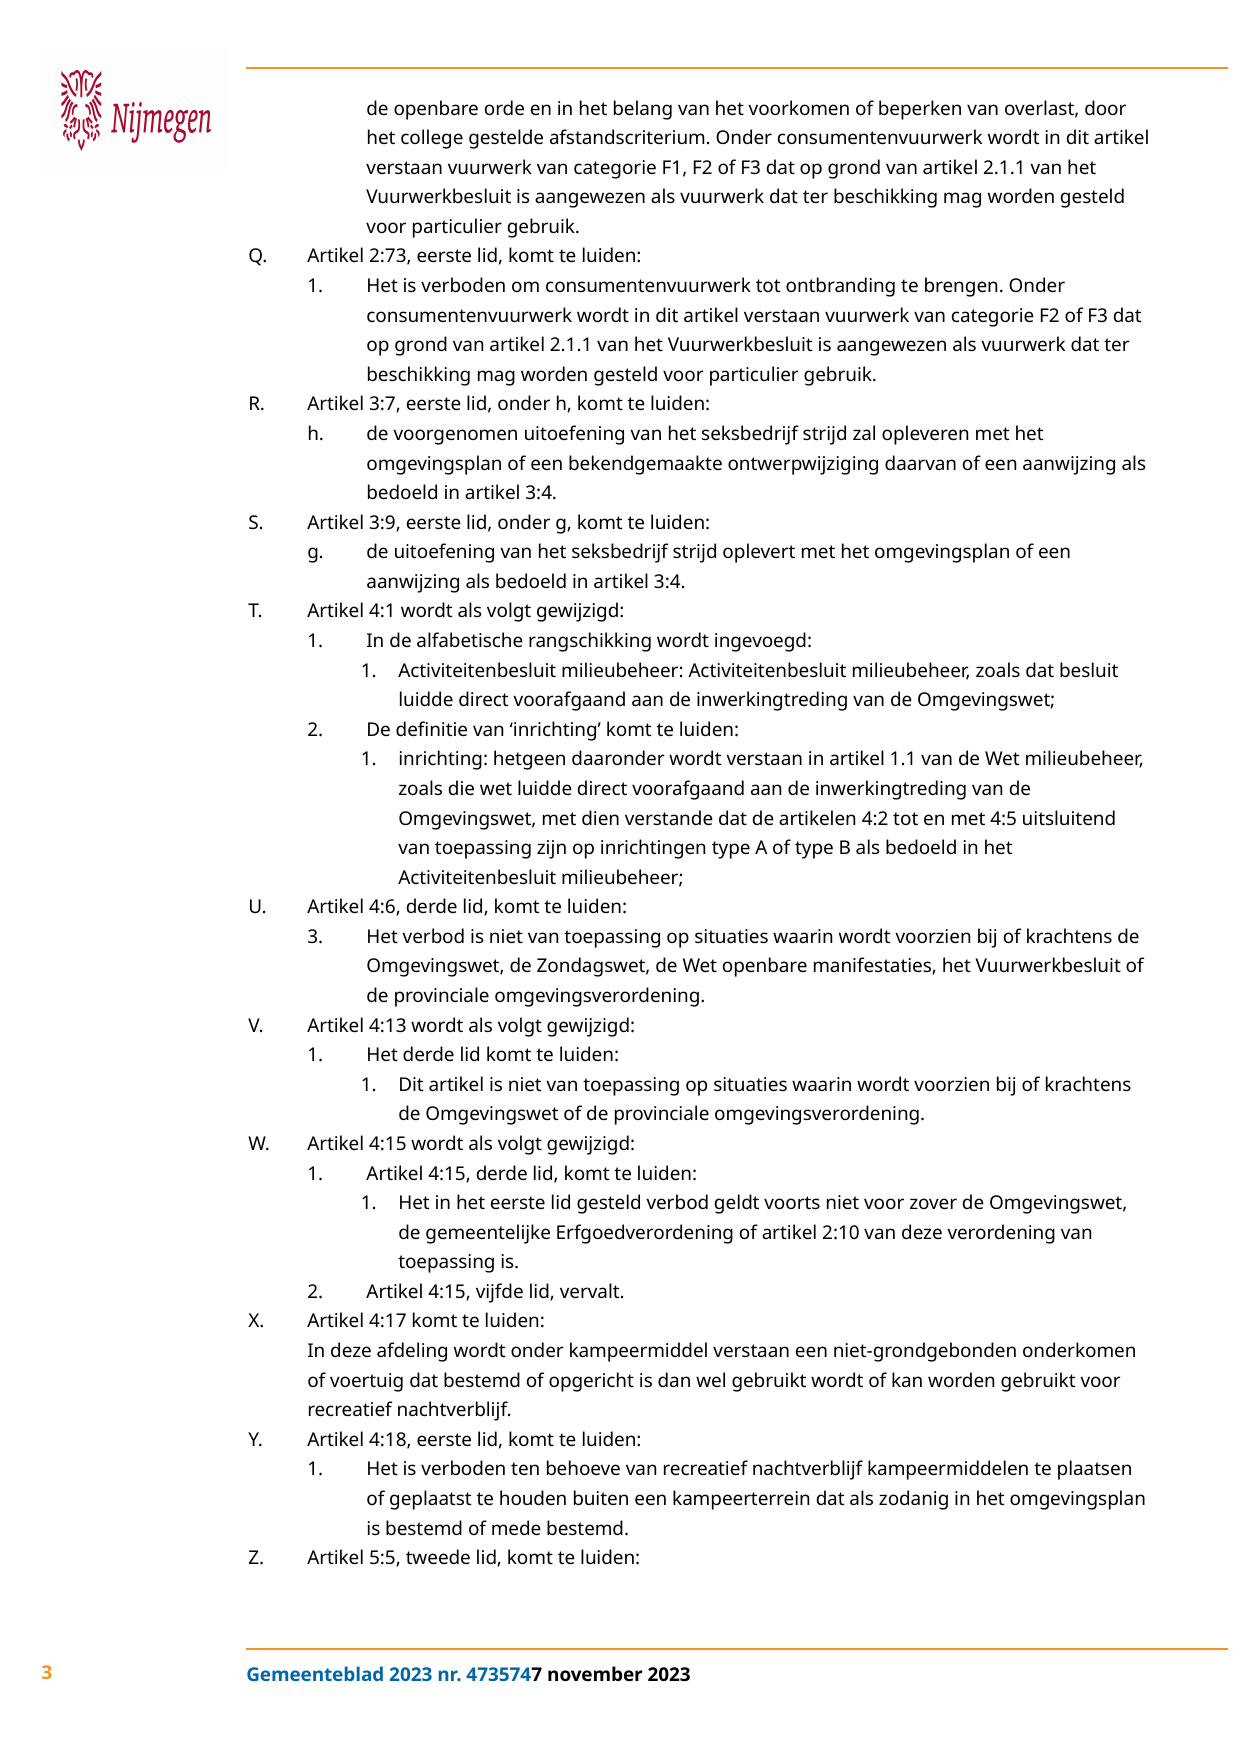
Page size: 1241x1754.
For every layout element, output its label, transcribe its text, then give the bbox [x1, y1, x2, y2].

picture [41, 47, 231, 172]
list de uitoefening van het seksbedrijf strijd oplevert met het omgevingsplan of een aanwijzing als bedoeld in artikel 3:4. [307, 538, 1152, 594]
list Het in het eerste lid gesteld verbod geldt voorts niet voor zover de Omgevingswet, de gemeentelijke Erfgoedverordening of artikel 2:10 van deze verordening van toepassing is. [361, 1189, 1152, 1274]
list Activiteitenbesluit milieubeheer: Activiteitenbesluit milieubeheer, zoals dat besluit luidde direct voorafgaand aan de inwerkingtreding van de Omgevingswet; [361, 657, 1152, 712]
list Artikel 4:1 wordt als volgt gewijzigd: [248, 598, 1152, 623]
list Artikel 4:15 wordt als volgt gewijzigd: [248, 1130, 1152, 1156]
list Artikel 3:9, eerste lid, onder g, komt te luiden: [248, 509, 1152, 535]
list Artikel 4:13 wordt als volgt gewijzigd: [248, 1012, 1152, 1038]
list De definitie van ‘inrichting’ komt te luiden: [307, 716, 1152, 742]
list Artikel 4:18, eerste lid, komt te luiden: [248, 1426, 1152, 1452]
list Het is verboden ten behoeve van recreatief nachtverblijf kampeermiddelen te plaatsen of geplaatst te houden buiten een kampeerterrein dat als zodanig in het omgevingsplan is bestemd of mede bestemd. [307, 1456, 1152, 1541]
list de voorgenomen uitoefening van het seksbedrijf strijd zal opleveren met het omgevingsplan of een bekendgemaakte ontwerpwijziging daarvan of een aanwijzing als bedoeld in artikel 3:4. [307, 420, 1152, 505]
list Artikel 4:6, derde lid, komt te luiden: [248, 893, 1152, 919]
list In de alfabetische rangschikking wordt ingevoegd: [307, 627, 1152, 653]
list Het verbod is niet van toepassing op situaties waarin wordt voorzien bij of krachtens de Omgevingswet, de Zondagswet, de Wet openbare manifestaties, het Vuurwerkbesluit of de provinciale omgevingsverordening. [307, 923, 1152, 1008]
list Het derde lid komt te luiden: [307, 1041, 1152, 1067]
list Artikel 2:73, eerste lid, komt te luiden: [248, 243, 1152, 268]
list Artikel 4:15, vijfde lid, vervalt. [307, 1278, 1152, 1304]
list In deze afdeling wordt onder kampeermiddel verstaan een niet-grondgebonden onderkomen of voertuig dat bestemd of opgericht is dan wel gebruikt wordt of kan worden gebruikt voor recreatief nachtverblijf. [248, 1337, 1152, 1422]
list inrichting: hetgeen daaronder wordt verstaan in artikel 1.1 van de Wet milieubeheer, zoals die wet luidde direct voorafgaand aan de inwerkingtreding van de Omgevingswet, met dien verstande dat de artikelen 4:2 tot en met 4:5 uitsluitend van toepassing zijn op inrichtingen type A of type B als bedoeld in het Activiteitenbesluit milieubeheer; [361, 746, 1152, 890]
list Artikel 3:7, eerste lid, onder h, komt te luiden: [248, 391, 1152, 416]
list de openbare orde en in het belang van het voorkomen of beperken van overlast, door het college gestelde afstandscriterium. Onder consumentenvuurwerk wordt in dit artikel verstaan vuurwerk van categorie F1, F2 of F3 dat op grond van artikel 2.1.1 van het Vuurwerkbesluit is aangewezen als vuurwerk dat ter beschikking mag worden gesteld voor particulier gebruik. [307, 95, 1152, 239]
list Dit artikel is niet van toepassing op situaties waarin wordt voorzien bij of krachtens de Omgevingswet of de provinciale omgevingsverordening. [361, 1071, 1152, 1126]
list Het is verboden om consumentenvuurwerk tot ontbranding te brengen. Onder consumentenvuurwerk wordt in dit artikel verstaan vuurwerk van categorie F2 of F3 dat op grond van artikel 2.1.1 van het Vuurwerkbesluit is aangewezen als vuurwerk dat ter beschikking mag worden gesteld voor particulier gebruik. [307, 272, 1152, 387]
list Artikel 5:5, tweede lid, komt te luiden: [248, 1544, 1152, 1570]
list Artikel 4:15, derde lid, komt te luiden: [307, 1160, 1152, 1186]
list Artikel 4:17 komt te luiden: [248, 1308, 1152, 1333]
